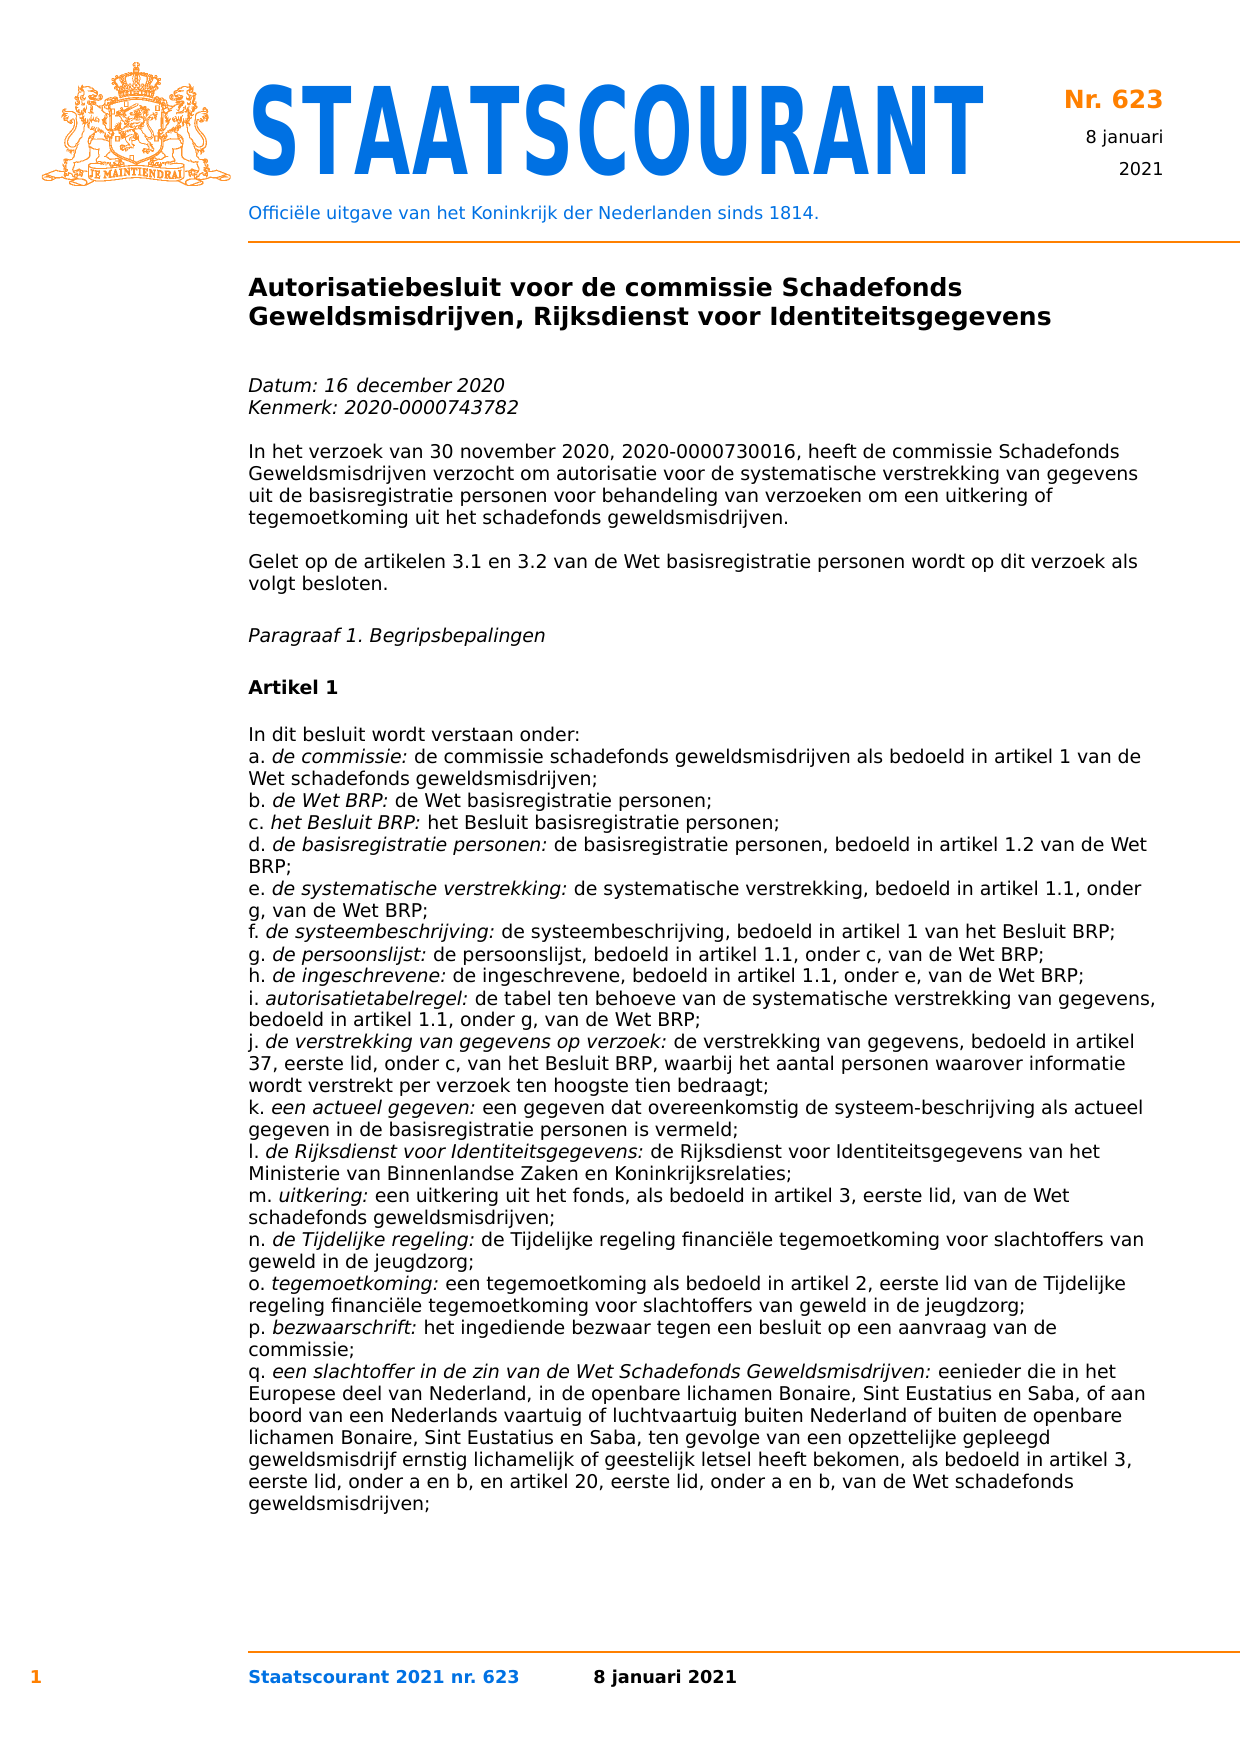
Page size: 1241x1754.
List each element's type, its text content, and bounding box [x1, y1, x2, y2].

text Gelet op de artikelen 3.1 en 3.2 van de Wet basisregistratie personen wordt op dit verzoek als volgt besloten. [248, 551, 1163, 595]
table_cell Officiële uitgave van het Koninkrijk der Nederlanden sinds 1814. [248, 203, 1240, 241]
text g. de persoonslijst: de persoonslijst, bedoeld in artikel 1.1, onder c, van de Wet BRP; [248, 943, 1163, 965]
table_header Nr. 623 [998, 62, 1240, 121]
subtitle Artikel 1 [248, 677, 1163, 699]
text m. uitkering: een uitkering uit het fonds, als bedoeld in artikel 3, eerste lid, van de Wet schadefonds geweldsmisdrijven; [248, 1185, 1163, 1229]
text In dit besluit wordt verstaan onder: [248, 724, 1163, 746]
text o. tegemoetkoming: een tegemoetkoming als bedoeld in artikel 2, eerste lid van de Tijdelijke regeling financiële tegemoetkoming voor slachtoffers van geweld in de jeugdzorg; [248, 1273, 1163, 1317]
text b. de Wet BRP: de Wet basisregistratie personen; [248, 789, 1163, 812]
text Datum: 16 december 2020 [248, 375, 1163, 397]
table_header [25, 62, 248, 241]
table_cell 2021 [998, 153, 1240, 203]
text In het verzoek van 30 november 2020, 2020-0000730016, heeft de commissie Schadefonds Geweldsmisdrijven verzocht om autorisatie voor de systematische verstrekking van gegevens uit de basisregistratie personen voor behandeling van verzoeken om een uitkering of tegemoetkoming uit het schadefonds geweldsmisdrijven. [248, 441, 1163, 529]
text Kenmerk: 2020-0000743782 [248, 397, 1163, 419]
text i. autorisatietabelregel: de tabel ten behoeve van de systematische verstrekking van gegevens, bedoeld in artikel 1.1, onder g, van de Wet BRP; [248, 987, 1163, 1031]
text f. de systeembeschrijving: de systeembeschrijving, bedoeld in artikel 1 van het Besluit BRP; [248, 921, 1163, 943]
text e. de systematische verstrekking: de systematische verstrekking, bedoeld in artikel 1.1, onder g, van de Wet BRP; [248, 877, 1163, 921]
text l. de Rijksdienst voor Identiteitsgegevens: de Rijksdienst voor Identiteitsgegevens van het Ministerie van Binnenlandse Zaken en Koninkrijksrelaties; [248, 1141, 1163, 1185]
subtitle Paragraaf 1. Begripsbepalingen [248, 625, 1163, 647]
picture [41, 62, 231, 186]
text q. een slachtoffer in de zin van de Wet Schadefonds Geweldsmisdrijven: eenieder die in het Europese deel van Nederland, in de openbare lichamen Bonaire, Sint Eustatius en Saba, of aan boord van een Nederlands vaartuig of luchtvaartuig buiten Nederland of buiten de openbare lichamen Bonaire, Sint Eustatius en Saba, ten gevolge van een opzettelijke gepleegd geweldsmisdrijf ernstig lichamelijk of geestelijk letsel heeft bekomen, als bedoeld in artikel 3, eerste lid, onder a en b, en artikel 20, eerste lid, onder a en b, van de Wet schadefonds geweldsmisdrijven; [248, 1361, 1163, 1515]
text c. het Besluit BRP: het Besluit basisregistratie personen; [248, 812, 1163, 833]
text n. de Tijdelijke regeling: de Tijdelijke regeling financiële tegemoetkoming voor slachtoffers van geweld in de jeugdzorg; [248, 1229, 1163, 1273]
table_header STAATSCOURANT [248, 62, 998, 203]
text h. de ingeschrevene: de ingeschrevene, bedoeld in artikel 1.1, onder e, van de Wet BRP; [248, 965, 1163, 987]
text d. de basisregistratie personen: de basisregistratie personen, bedoeld in artikel 1.2 van de Wet BRP; [248, 833, 1163, 877]
text p. bezwaarschrift: het ingediende bezwaar tegen een besluit op een aanvraag van de commissie; [248, 1317, 1163, 1361]
subtitle Autorisatiebesluit voor de commissie Schadefonds Geweldsmisdrijven, Rijksdienst voor Identiteitsgegevens [248, 273, 1163, 331]
text j. de verstrekking van gegevens op verzoek: de verstrekking van gegevens, bedoeld in artikel 37, eerste lid, onder c, van het Besluit BRP, waarbij het aantal personen waarover informatie wordt verstrekt per verzoek ten hoogste tien bedraagt; [248, 1031, 1163, 1097]
text a. de commissie: de commissie schadefonds geweldsmisdrijven als bedoeld in artikel 1 van de Wet schadefonds geweldsmisdrijven; [248, 746, 1163, 789]
table_cell 8 januari [998, 121, 1240, 153]
text k. een actueel gegeven: een gegeven dat overeenkomstig de systeem-beschrijving als actueel gegeven in de basisregistratie personen is vermeld; [248, 1097, 1163, 1141]
